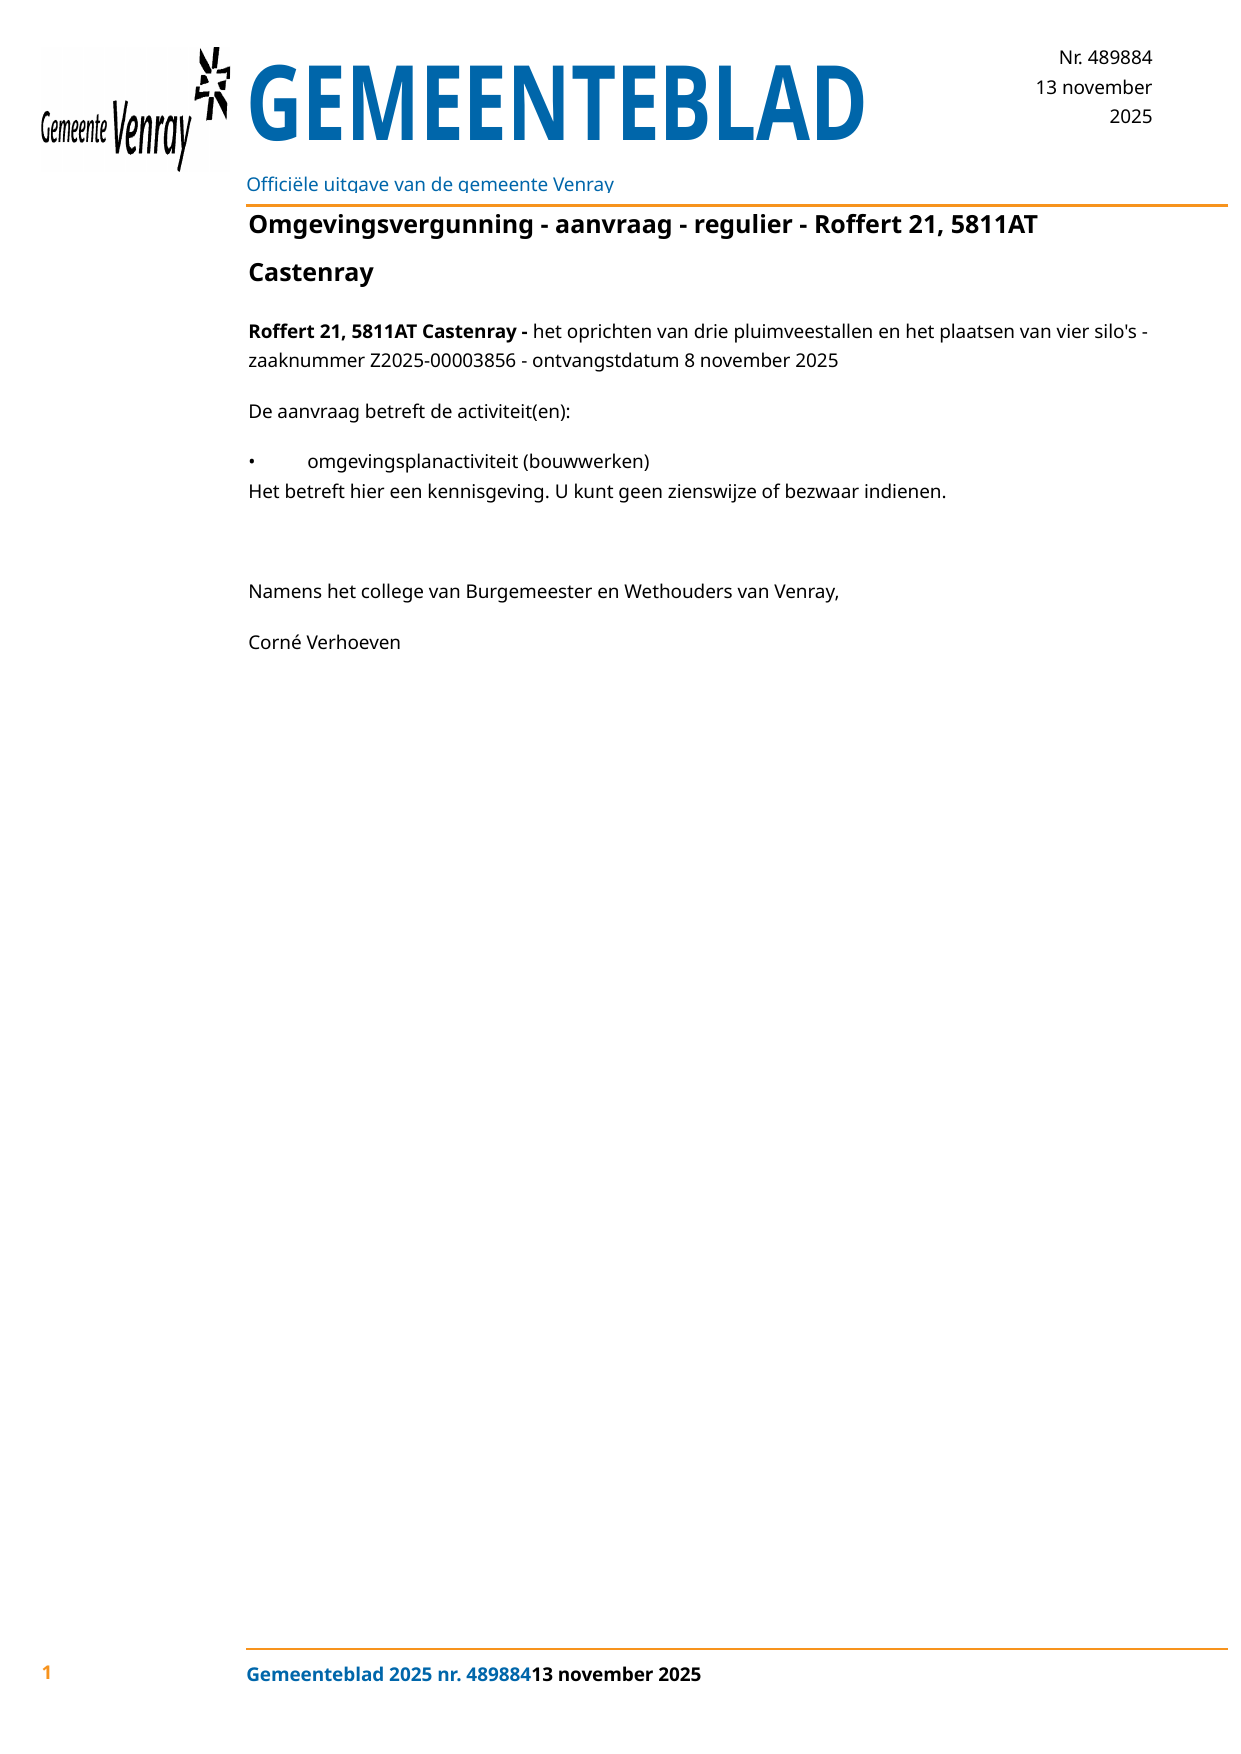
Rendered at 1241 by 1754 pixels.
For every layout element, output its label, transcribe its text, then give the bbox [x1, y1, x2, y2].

text Roffert 21, 5811AT Castenray - het oprichten van drie pluimveestallen en het plaatsen van vier silo's - zaaknummer Z2025-00003856 - ontvangstdatum 8 november 2025 [248, 318, 1152, 373]
text Corné Verhoeven [248, 629, 1152, 655]
text Omgevingsvergunning - aanvraag - regulier - Roffert 21, 5811AT Castenray [248, 207, 1152, 288]
text Namens het college van Burgemeester en Wethouders van Venray, [248, 579, 1152, 604]
text De aanvraag betreft de activiteit(en): [248, 398, 1152, 424]
text Het betreft hier een kennisgeving. U kunt geen zienswijze of bezwaar indienen. [248, 478, 1152, 504]
list omgevingsplanactiviteit (bouwwerken) [248, 448, 1152, 474]
picture [41, 47, 231, 172]
